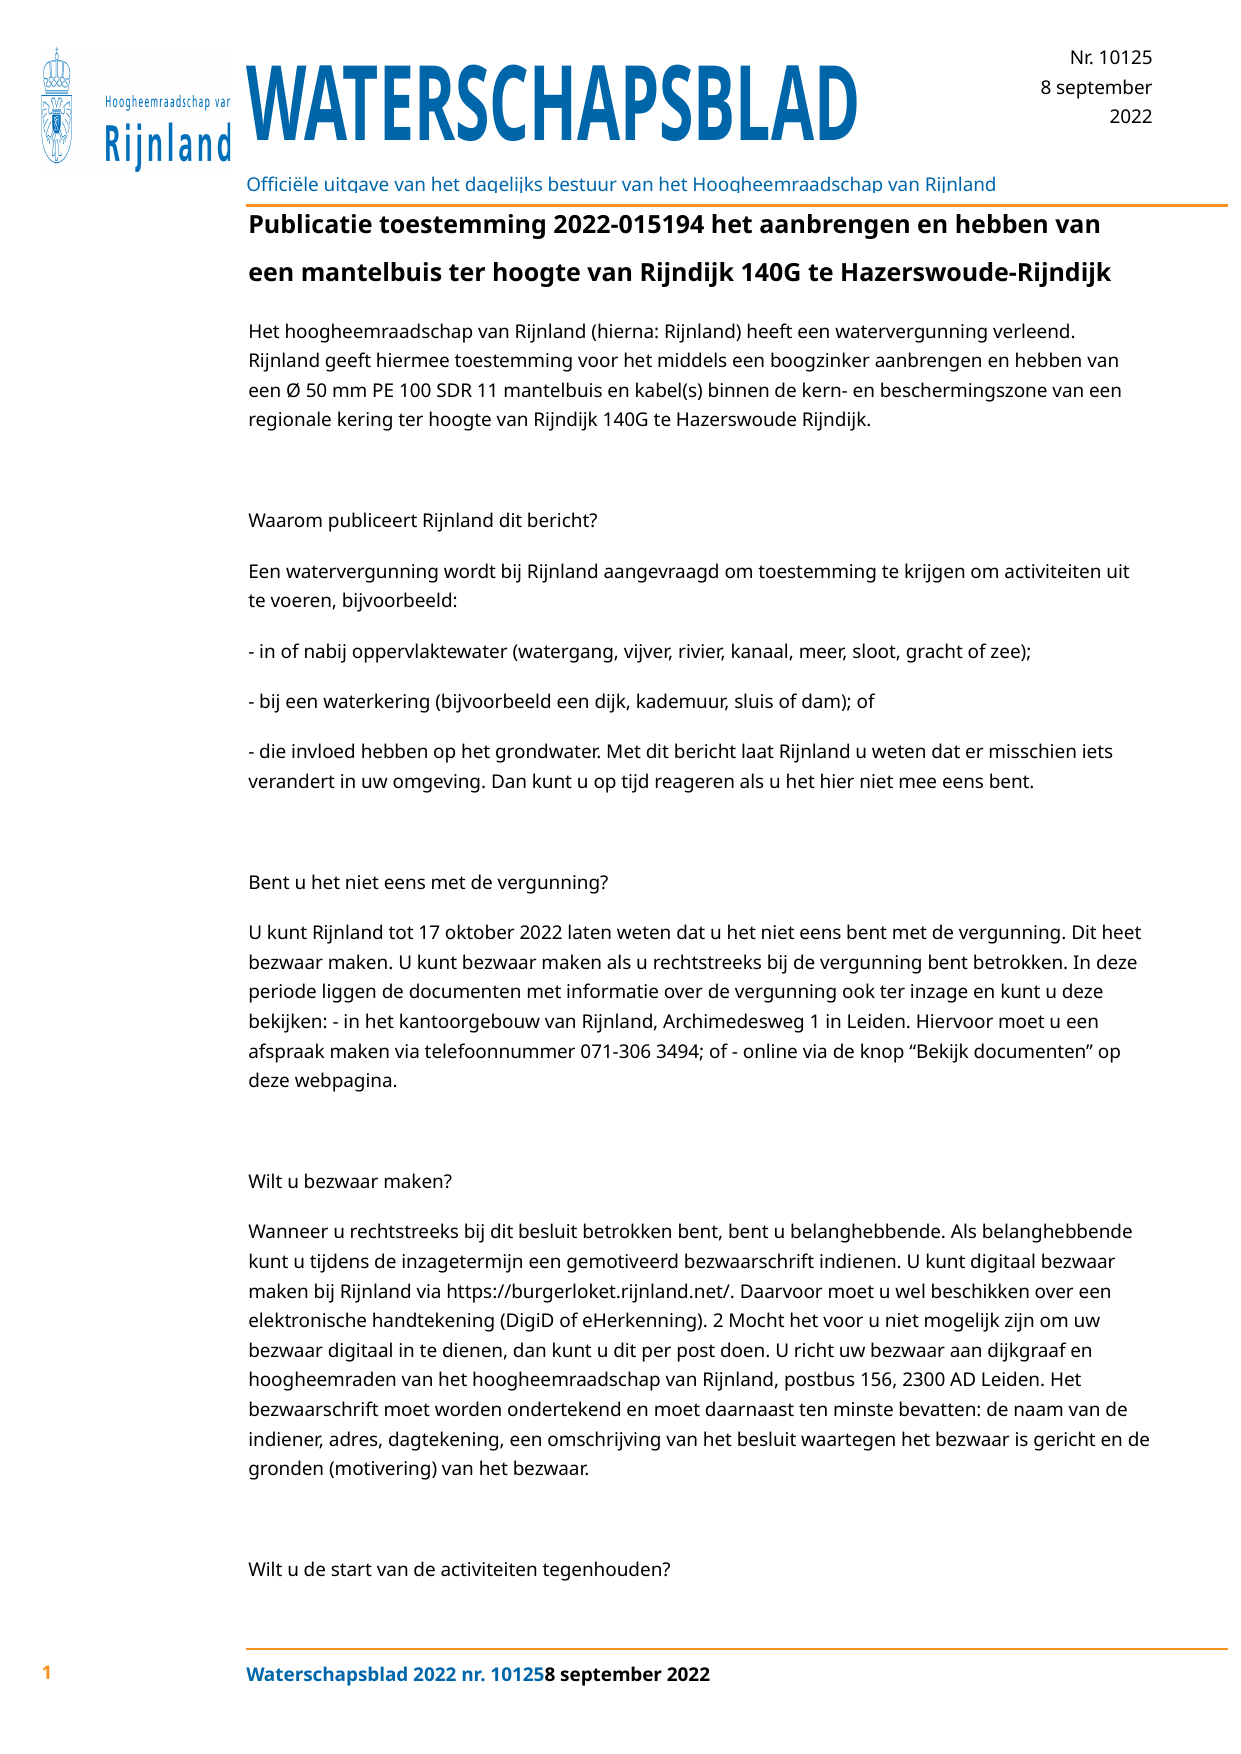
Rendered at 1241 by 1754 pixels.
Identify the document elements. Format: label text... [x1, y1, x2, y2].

text Wanneer u rechtstreeks bij dit besluit betrokken bent, bent u belanghebbende. Als belanghebbende kunt u tijdens de inzagetermijn een gemotiveerd bezwaarschrift indienen. U kunt digitaal bezwaar maken bij Rijnland via https://burgerloket.rijnland.net/. Daarvoor moet u wel beschikken over een elektronische handtekening (DigiD of eHerkenning). 2 Mocht het voor u niet mogelijk zijn om uw bezwaar digitaal in te dienen, dan kunt u dit per post doen. U richt uw bezwaar aan dijkgraaf en hoogheemraden van het hoogheemraadschap van Rijnland, postbus 156, 2300 AD Leiden. Het bezwaarschrift moet worden ondertekend en moet daarnaast ten minste bevatten: de naam van de indiener, adres, dagtekening, een omschrijving van het besluit waartegen het bezwaar is gericht en de gronden (motivering) van het bezwaar. [248, 1219, 1152, 1481]
text Bent u het niet eens met de vergunning? [248, 869, 1152, 895]
text Wilt u bezwaar maken? [248, 1168, 1152, 1194]
text U kunt Rijnland tot 17 oktober 2022 laten weten dat u het niet eens bent met de vergunning. Dit heet bezwaar maken. U kunt bezwaar maken als u rechtstreeks bij de vergunning bent betrokken. In deze periode liggen de documenten met informatie over de vergunning ook ter inzage en kunt u deze bekijken: - in het kantoorgebouw van Rijnland, Archimedesweg 1 in Leiden. Hiervoor moet u een afspraak maken via telefoonnummer 071-306 3494; of - online via de knop “Bekijk documenten” op deze webpagina. [248, 919, 1152, 1093]
text Een watervergunning wordt bij Rijnland aangevraagd om toestemming te krijgen om activiteiten uit te voeren, bijvoorbeeld: [248, 558, 1152, 613]
text - die invloed hebben op het grondwater. Met dit bericht laat Rijnland u weten dat er misschien iets verandert in uw omgeving. Dan kunt u op tijd reageren als u het hier niet mee eens bent. [248, 739, 1152, 794]
text - in of nabij oppervlaktewater (watergang, vijver, rivier, kanaal, meer, sloot, gracht of zee); [248, 638, 1152, 664]
picture [41, 47, 231, 172]
text Het hoogheemraadschap van Rijnland (hierna: Rijnland) heeft een watervergunning verleend. Rijnland geeft hiermee toestemming voor het middels een boogzinker aanbrengen en hebben van een Ø 50 mm PE 100 SDR 11 mantelbuis en kabel(s) binnen de kern- en beschermingszone van een regionale kering ter hoogte van Rijndijk 140G te Hazerswoude Rijndijk. [248, 318, 1152, 432]
text Wilt u de start van de activiteiten tegenhouden? [248, 1556, 1152, 1582]
text - bij een waterkering (bijvoorbeeld een dijk, kademuur, sluis of dam); of [248, 688, 1152, 714]
text Waarom publiceert Rijnland dit bericht? [248, 507, 1152, 533]
text Publicatie toestemming 2022-015194 het aanbrengen en hebben van een mantelbuis ter hoogte van Rijndijk 140G te Hazerswoude-Rijndijk [248, 207, 1152, 288]
